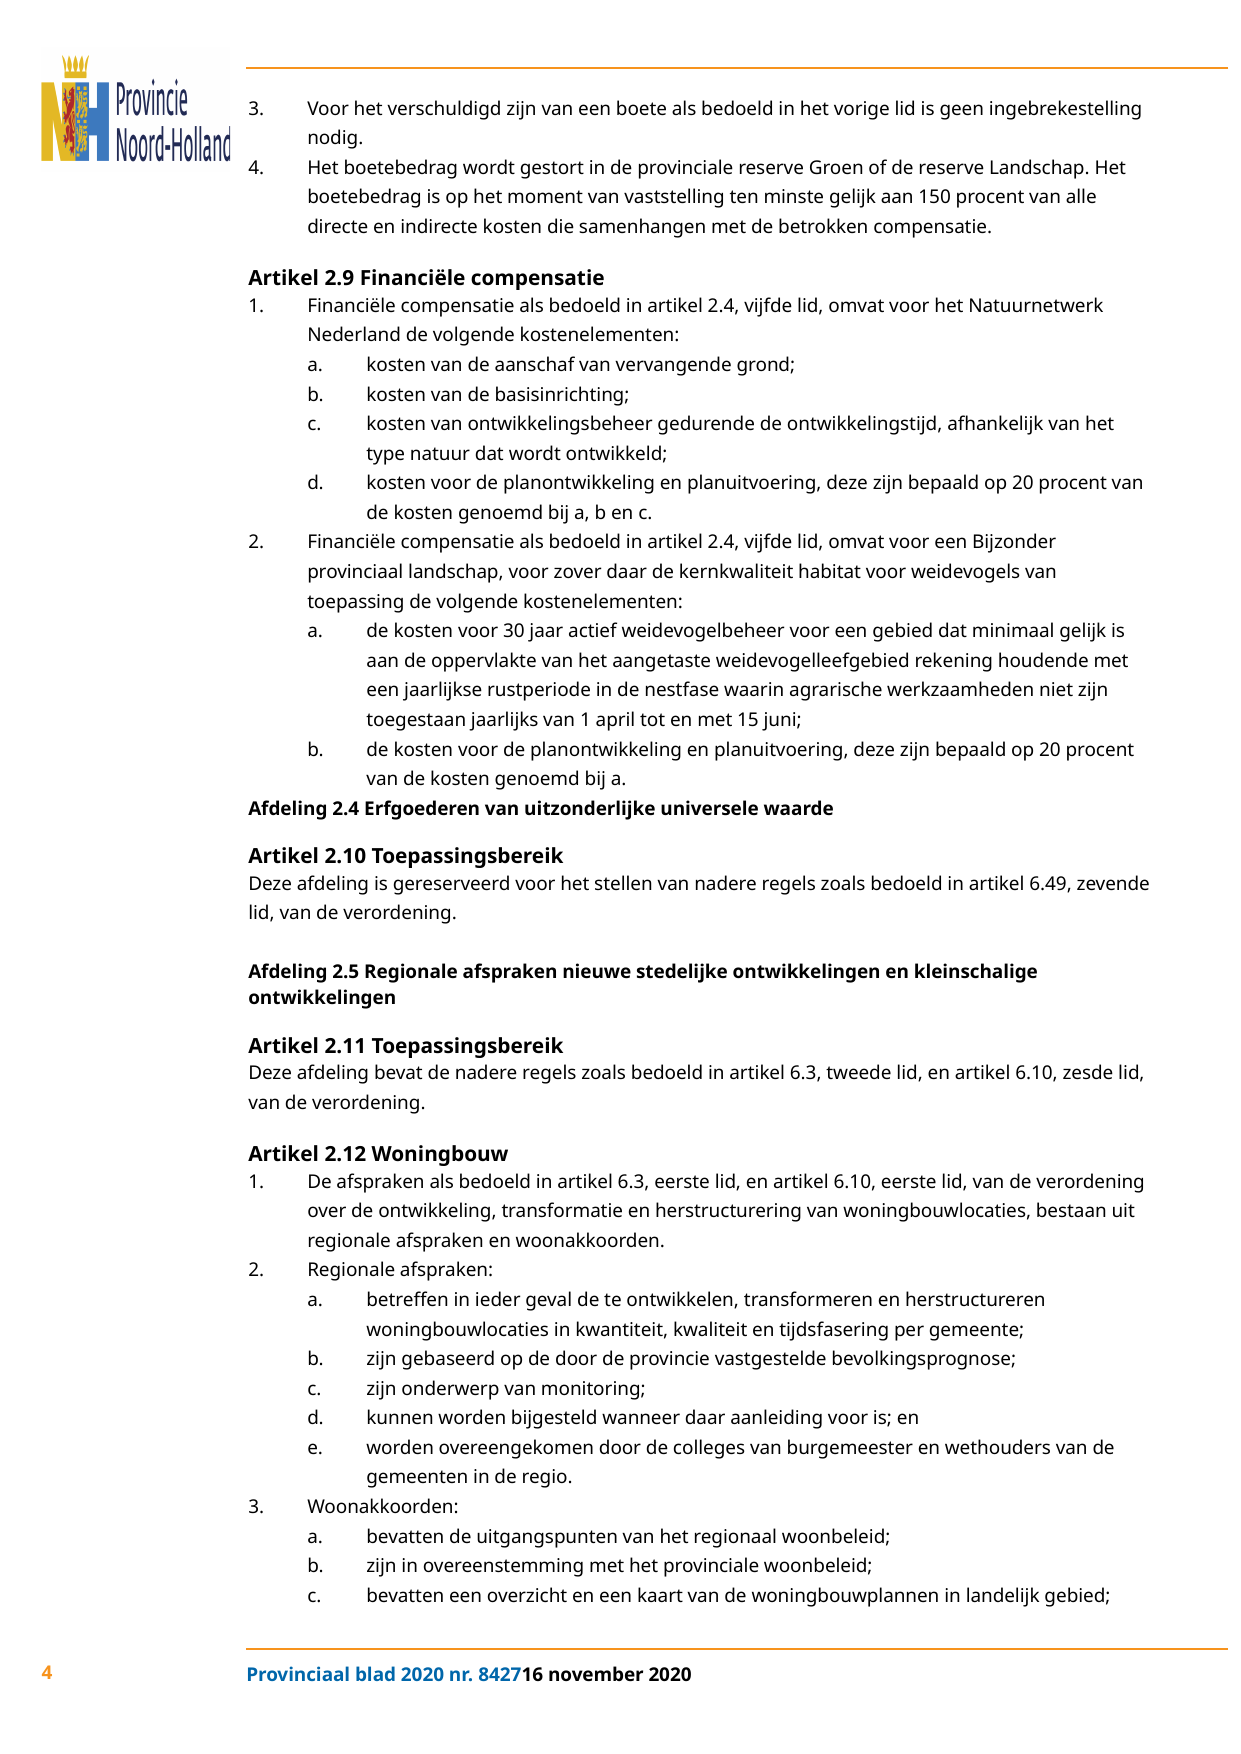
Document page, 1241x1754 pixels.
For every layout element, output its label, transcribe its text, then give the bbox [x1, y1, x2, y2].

list kosten voor de planontwikkeling en planuitvoering, deze zijn bepaald op 20 procent van de kosten genoemd bij a, b en c. [307, 469, 1152, 525]
list bevatten een overzicht en een kaart van de woningbouwplannen in landelijk gebied; [307, 1582, 1152, 1608]
text Deze afdeling bevat de nadere regels zoals bedoeld in artikel 6.3, tweede lid, en artikel 6.10, zesde lid, van de verordening. [248, 1059, 1152, 1115]
list de kosten voor de planontwikkeling en planuitvoering, deze zijn bepaald op 20 procent van de kosten genoemd bij a. [307, 736, 1152, 791]
text Deze afdeling is gereserveerd voor het stellen van nadere regels zoals bedoeld in artikel 6.49, zevende lid, van de verordening. [248, 870, 1152, 925]
list Voor het verschuldigd zijn van een boete als bedoeld in het vorige lid is geen ingebrekestelling nodig. [248, 95, 1152, 150]
list De afspraken als bedoeld in artikel 6.3, eerste lid, en artikel 6.10, eerste lid, van de verordening over de ontwikkeling, transformatie en herstructurering van woningbouwlocaties, bestaan uit regionale afspraken en woonakkoorden. [248, 1168, 1152, 1253]
list kunnen worden bijgesteld wanneer daar aanleiding voor is; en [307, 1404, 1152, 1430]
list betreffen in ieder geval de te ontwikkelen, transformeren en herstructureren woningbouwlocaties in kwantiteit, kwaliteit en tijdsfasering per gemeente; [307, 1286, 1152, 1341]
text Artikel 2.12 Woningbouw [248, 1139, 1152, 1168]
list kosten van de aanschaf van vervangende grond; [307, 351, 1152, 377]
text Artikel 2.9 Financiële compensatie [248, 263, 1152, 292]
list zijn onderwerp van monitoring; [307, 1375, 1152, 1401]
list Het boetebedrag wordt gestort in de provinciale reserve Groen of de reserve Landschap. Het boetebedrag is op het moment van vaststelling ten minste gelijk aan 150 procent van alle directe en indirecte kosten die samenhangen met de betrokken compensatie. [248, 154, 1152, 239]
list worden overeengekomen door de colleges van burgemeester en wethouders van de gemeenten in de regio. [307, 1434, 1152, 1489]
list de kosten voor 30 jaar actief weidevogelbeheer voor een gebied dat minimaal gelijk is aan de oppervlakte van het aangetaste weidevogelleefgebied rekening houdende met een jaarlijkse rustperiode in de nestfase waarin agrarische werkzaamheden niet zijn toegestaan jaarlijks van 1 april tot en met 15 juni; [307, 617, 1152, 732]
text Artikel 2.10 Toepassingsbereik [248, 841, 1152, 870]
picture [41, 47, 231, 172]
list kosten van de basisinrichting; [307, 381, 1152, 406]
list Woonakkoorden: [248, 1493, 1152, 1519]
text Afdeling 2.4 Erfgoederen van uitzonderlijke universele waarde [248, 795, 1152, 821]
list kosten van ontwikkelingsbeheer gedurende de ontwikkelingstijd, afhankelijk van het type natuur dat wordt ontwikkeld; [307, 410, 1152, 466]
list bevatten de uitgangspunten van het regionaal woonbeleid; [307, 1523, 1152, 1548]
list Regionale afspraken: [248, 1257, 1152, 1282]
text Artikel 2.11 Toepassingsbereik [248, 1031, 1152, 1059]
text Afdeling 2.5 Regionale afspraken nieuwe stedelijke ontwikkelingen en kleinschalige ontwikkelingen [248, 959, 1152, 1010]
list Financiële compensatie als bedoeld in artikel 2.4, vijfde lid, omvat voor een Bijzonder provinciaal landschap, voor zover daar de kernkwaliteit habitat voor weidevogels van toepassing de volgende kostenelementen: [248, 529, 1152, 613]
list zijn in overeenstemming met het provinciale woonbeleid; [307, 1552, 1152, 1578]
list Financiële compensatie als bedoeld in artikel 2.4, vijfde lid, omvat voor het Natuurnetwerk Nederland de volgende kostenelementen: [248, 292, 1152, 347]
list zijn gebaseerd op de door de provincie vastgestelde bevolkingsprognose; [307, 1345, 1152, 1371]
